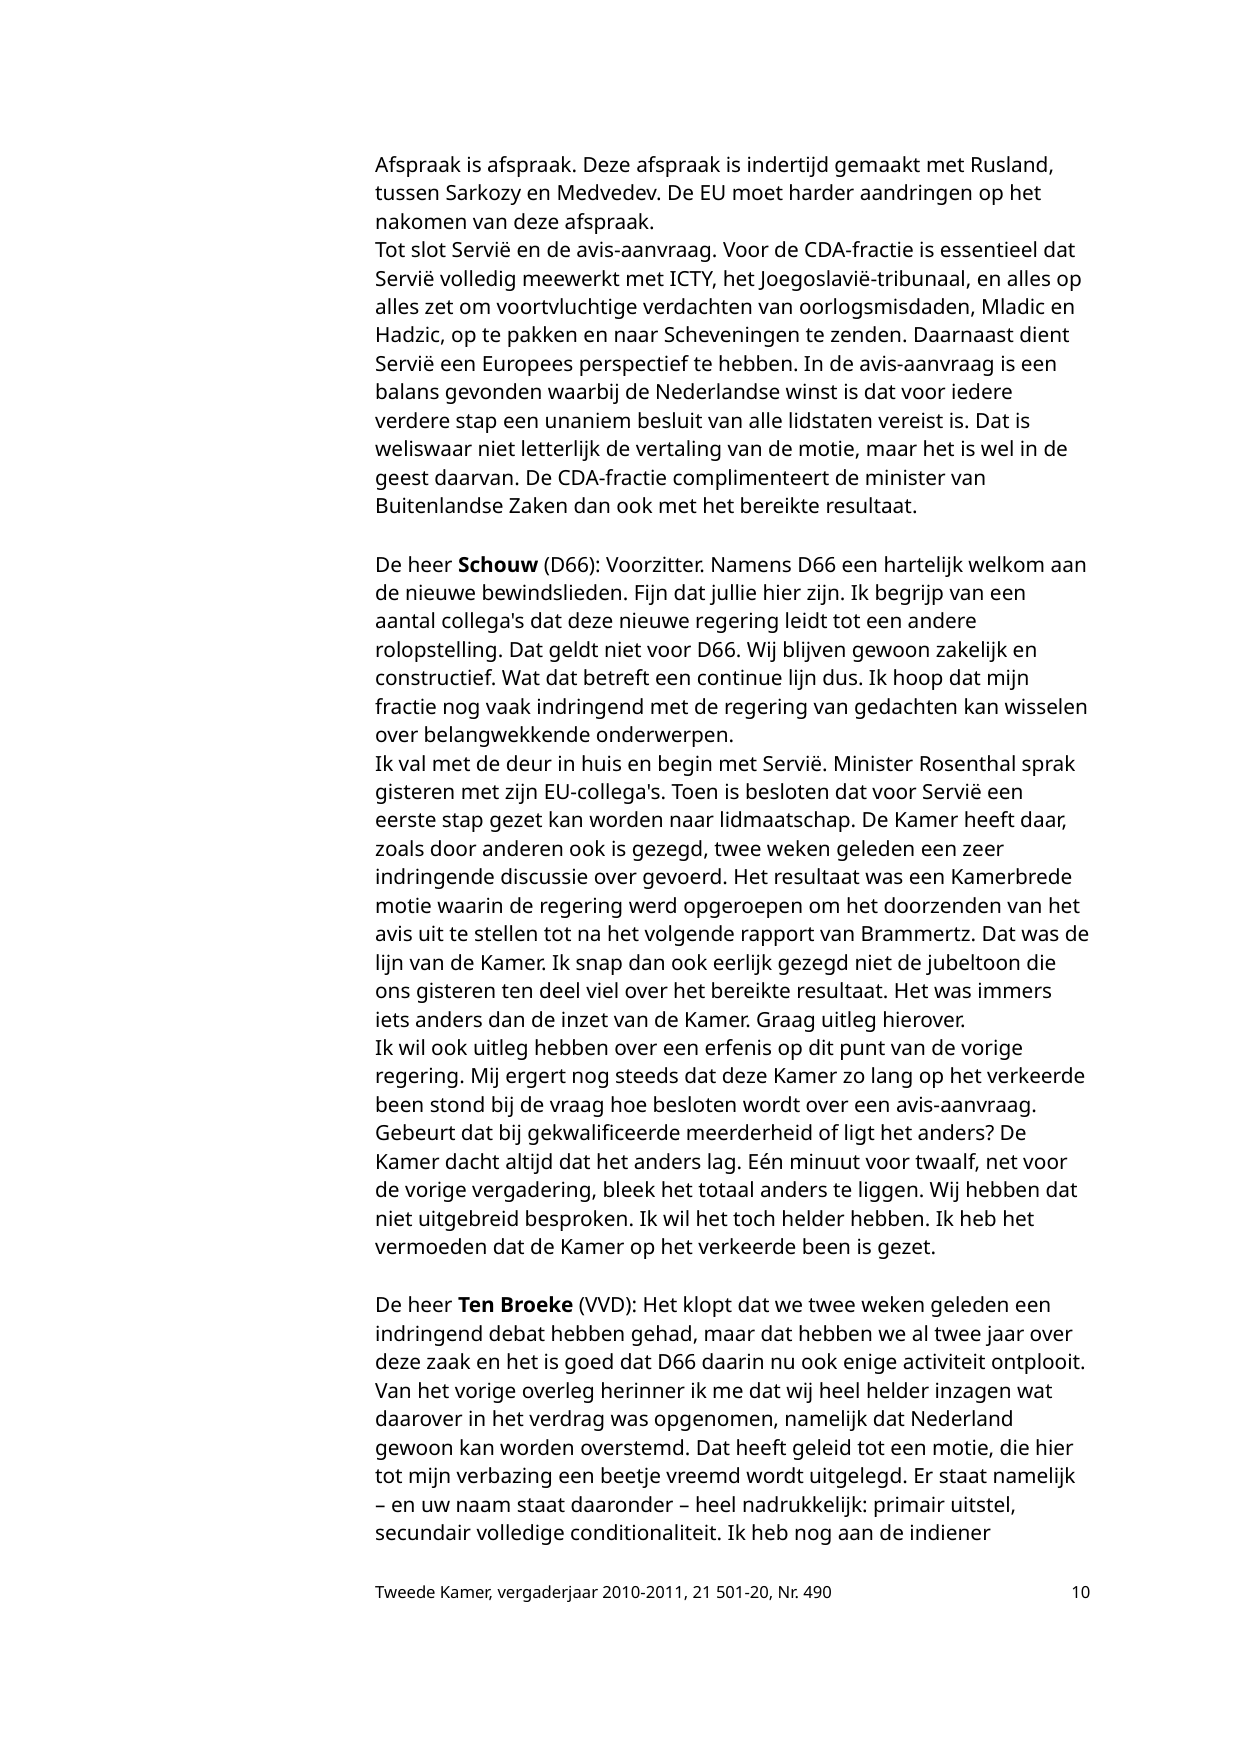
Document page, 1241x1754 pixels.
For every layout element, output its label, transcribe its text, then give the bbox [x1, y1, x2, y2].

text De heer Ten Broeke (VVD): Het klopt dat we twee weken geleden een indringend debat hebben gehad, maar dat hebben we al twee jaar over deze zaak en het is goed dat D66 daarin nu ook enige activiteit ontplooit. Van het vorige overleg herinner ik me dat wij heel helder inzagen wat daarover in het verdrag was opgenomen, namelijk dat Nederland gewoon kan worden overstemd. Dat heeft geleid tot een motie, die hier tot mijn verbazing een beetje vreemd wordt uitgelegd. Er staat namelijk – en uw naam staat daaronder – heel nadrukkelijk: primair uitstel, secundair volledige conditionaliteit. Ik heb nog aan de indiener [375, 1291, 1090, 1547]
text De heer Schouw (D66): Voorzitter. Namens D66 een hartelijk welkom aan de nieuwe bewindslieden. Fijn dat jullie hier zijn. Ik begrijp van een aantal collega's dat deze nieuwe regering leidt tot een andere rolopstelling. Dat geldt niet voor D66. Wij blijven gewoon zakelijk en constructief. Wat dat betreft een continue lijn dus. Ik hoop dat mijn fractie nog vaak indringend met de regering van gedachten kan wisselen over belangwekkende onderwerpen. [375, 550, 1090, 749]
text Tot slot Servië en de avis-aanvraag. Voor de CDA-fractie is essentieel dat Servië volledig meewerkt met ICTY, het Joegoslavië-tribunaal, en alles op alles zet om voortvluchtige verdachten van oorlogsmisdaden, Mladic en Hadzic, op te pakken en naar Scheveningen te zenden. Daarnaast dient Servië een Europees perspectief te hebben. In de avis-aanvraag is een balans gevonden waarbij de Nederlandse winst is dat voor iedere verdere stap een unaniem besluit van alle lidstaten vereist is. Dat is weliswaar niet letterlijk de vertaling van de motie, maar het is wel in de geest daarvan. De CDA-fractie complimenteert de minister van Buitenlandse Zaken dan ook met het bereikte resultaat. [375, 235, 1090, 520]
text Afspraak is afspraak. Deze afspraak is indertijd gemaakt met Rusland, tussen Sarkozy en Medvedev. De EU moet harder aandringen op het nakomen van deze afspraak. [375, 150, 1090, 235]
text Ik wil ook uitleg hebben over een erfenis op dit punt van de vorige regering. Mij ergert nog steeds dat deze Kamer zo lang op het verkeerde been stond bij de vraag hoe besloten wordt over een avis-aanvraag. Gebeurt dat bij gekwalificeerde meerderheid of ligt het anders? De Kamer dacht altijd dat het anders lag. Eén minuut voor twaalf, net voor de vorige vergadering, bleek het totaal anders te liggen. Wij hebben dat niet uitgebreid besproken. Ik wil het toch helder hebben. Ik heb het vermoeden dat de Kamer op het verkeerde been is gezet. [375, 1033, 1090, 1261]
text Ik val met de deur in huis en begin met Servië. Minister Rosenthal sprak gisteren met zijn EU-collega's. Toen is besloten dat voor Servië een eerste stap gezet kan worden naar lidmaatschap. De Kamer heeft daar, zoals door anderen ook is gezegd, twee weken geleden een zeer indringende discussie over gevoerd. Het resultaat was een Kamerbrede motie waarin de regering werd opgeroepen om het doorzenden van het avis uit te stellen tot na het volgende rapport van Brammertz. Dat was de lijn van de Kamer. Ik snap dan ook eerlijk gezegd niet de jubeltoon die ons gisteren ten deel viel over het bereikte resultaat. Het was immers iets anders dan de inzet van de Kamer. Graag uitleg hierover. [375, 749, 1090, 1033]
